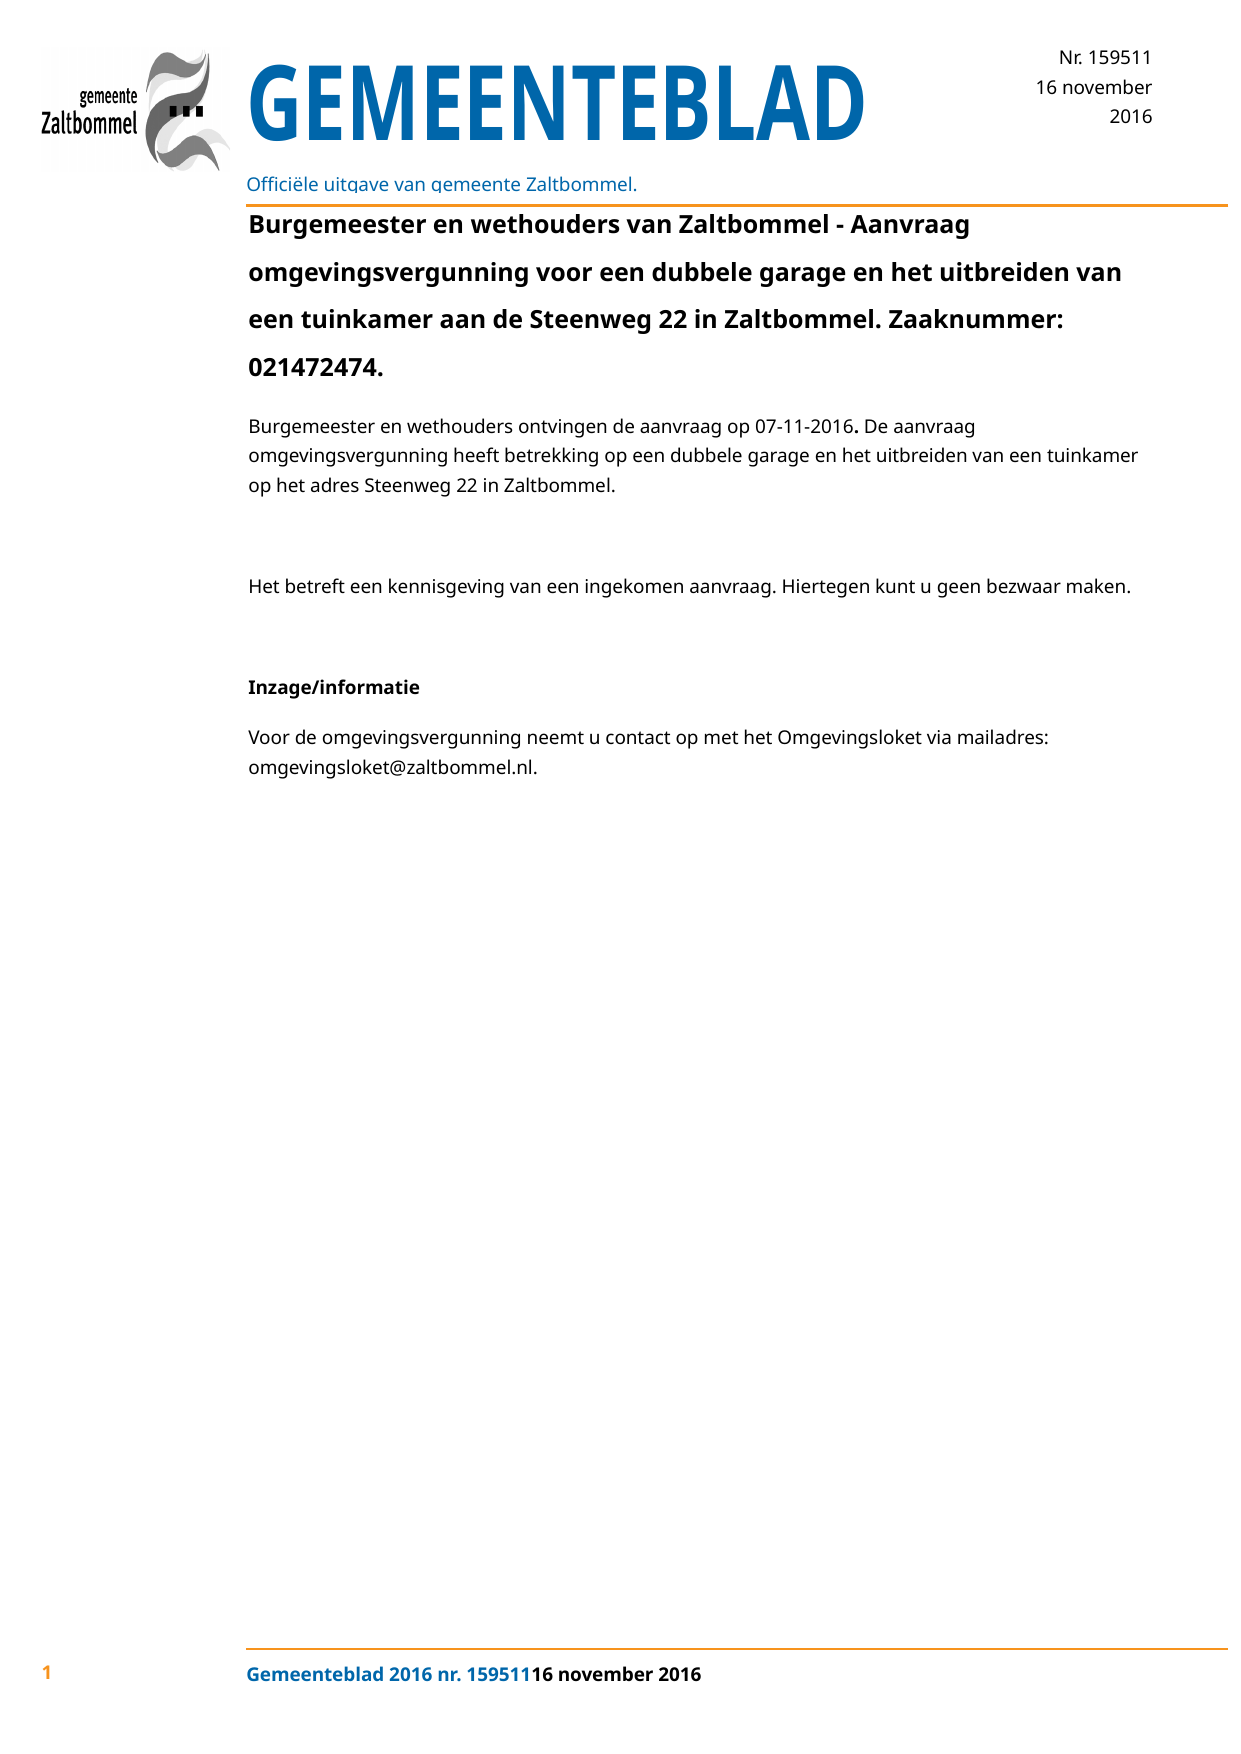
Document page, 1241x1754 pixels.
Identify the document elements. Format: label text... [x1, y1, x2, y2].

text Inzage/informatie [248, 674, 1152, 700]
text Het betreft een kennisgeving van een ingekomen aanvraag. Hiertegen kunt u geen bezwaar maken. [248, 573, 1152, 599]
text Burgemeester en wethouders ontvingen de aanvraag op 07-11-2016. De aanvraag omgevingsvergunning heeft betrekking op een dubbele garage en het uitbreiden van een tuinkamer op het adres Steenweg 22 in Zaltbommel. [248, 413, 1152, 498]
text Burgemeester en wethouders van Zaltbommel - Aanvraag omgevingsvergunning voor een dubbele garage en het uitbreiden van een tuinkamer aan de Steenweg 22 in Zaltbommel. Zaaknummer: 021472474. [248, 207, 1152, 384]
picture [41, 47, 231, 172]
text Voor de omgevingsvergunning neemt u contact op met het Omgevingsloket via mailadres: omgevingsloket@zaltbommel.nl. [248, 724, 1152, 780]
